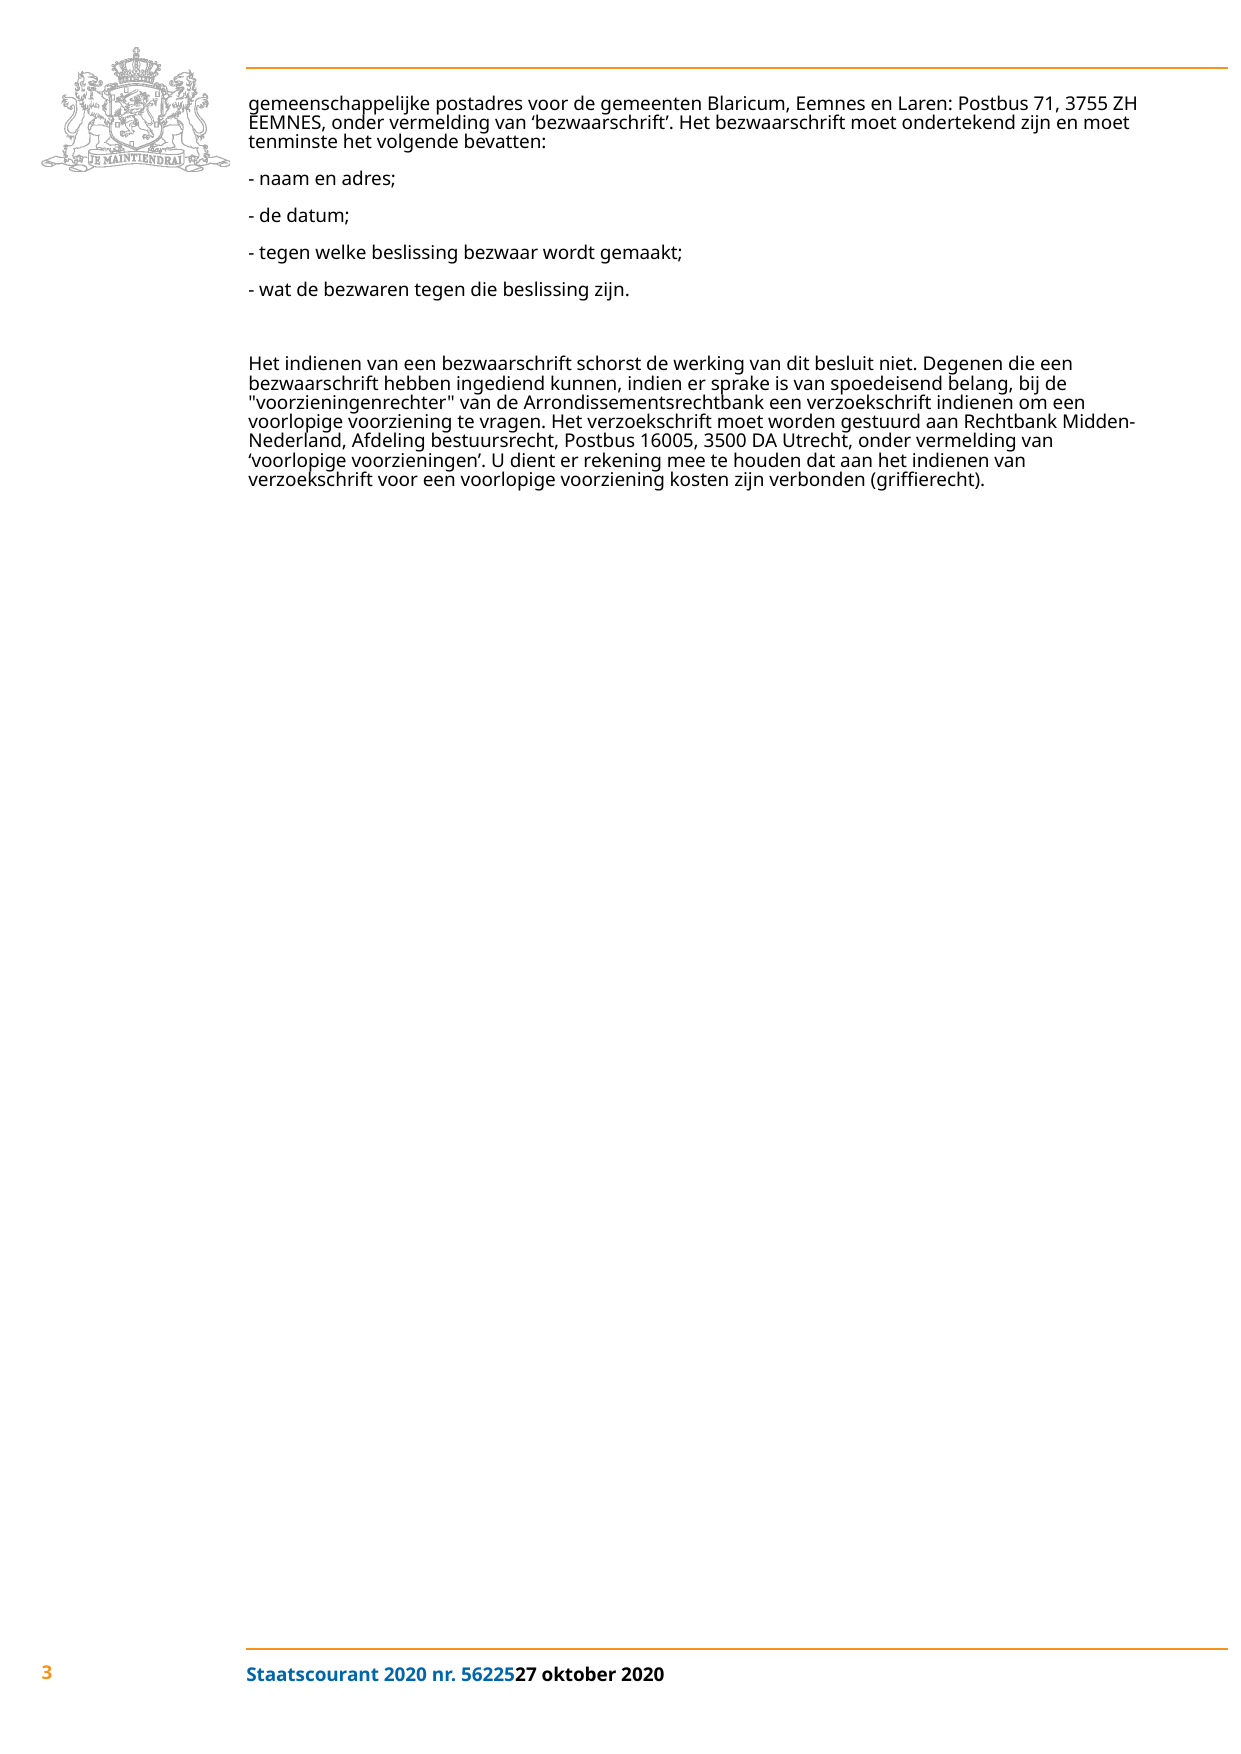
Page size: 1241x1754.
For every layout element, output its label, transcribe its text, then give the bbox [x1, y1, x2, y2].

picture [41, 47, 231, 172]
text gemeenschappelijke postadres voor de gemeenten Blaricum, Eemnes en Laren: Postbus 71, 3755 ZH EEMNES, onder vermelding van ‘bezwaarschrift’. Het bezwaarschrift moet ondertekend zijn en moet tenminste het volgende bevatten: [248, 95, 1152, 153]
text - naam en adres; [248, 170, 1152, 189]
text - wat de bezwaren tegen die beslissing zijn. [248, 281, 1152, 301]
text Het indienen van een bezwaarschrift schorst de werking van dit besluit niet. Degenen die een bezwaarschrift hebben ingediend kunnen, indien er sprake is van spoedeisend belang, bij de "voorzieningenrechter" van de Arrondissementsrechtbank een verzoekschrift indienen om een voorlopige voorziening te vragen. Het verzoekschrift moet worden gestuurd aan Rechtbank Midden-Nederland, Afdeling bestuursrecht, Postbus 16005, 3500 DA Utrecht, onder vermelding van ‘voorlopige voorzieningen’. U dient er rekening mee te houden dat aan het indienen van verzoekschrift voor een voorlopige voorziening kosten zijn verbonden (griffierecht). [248, 355, 1152, 490]
text - de datum; [248, 207, 1152, 227]
text - tegen welke beslissing bezwaar wordt gemaakt; [248, 244, 1152, 263]
